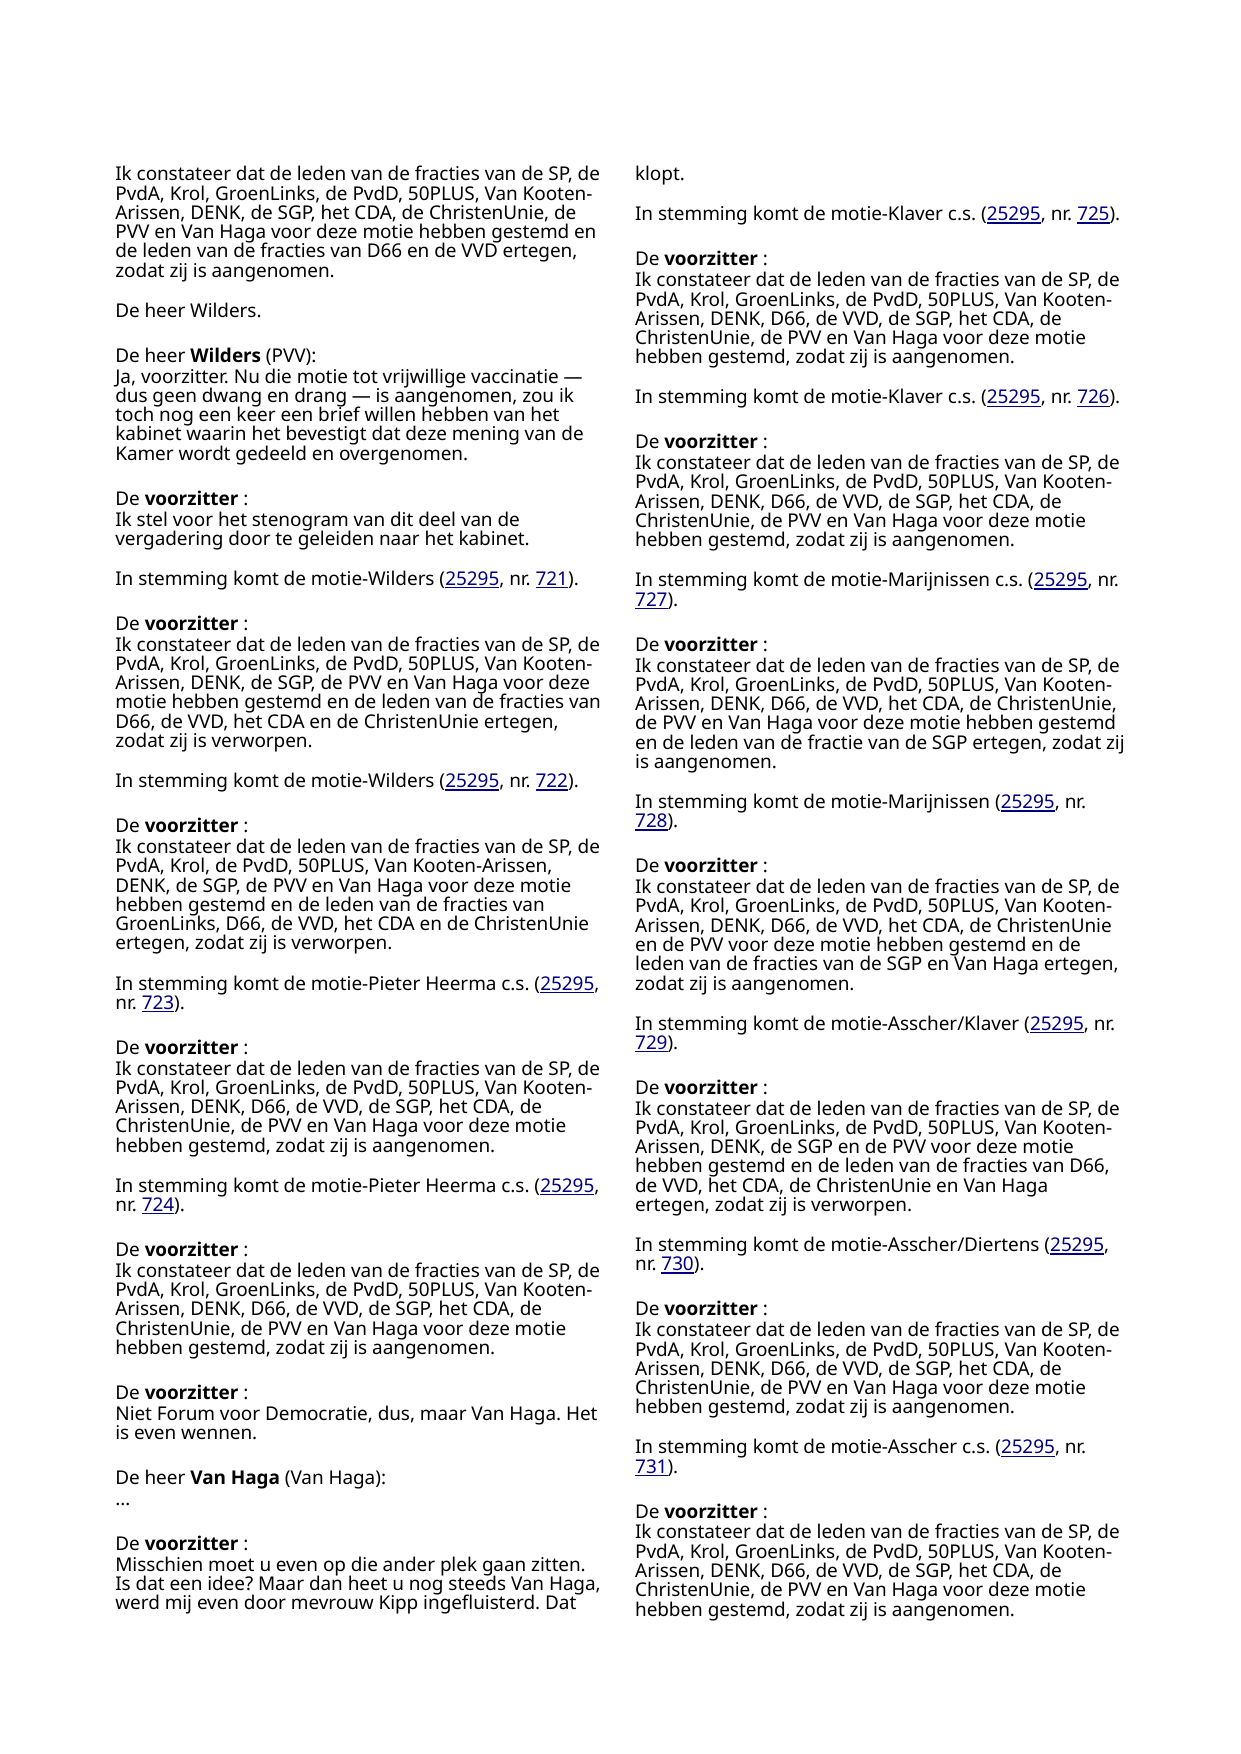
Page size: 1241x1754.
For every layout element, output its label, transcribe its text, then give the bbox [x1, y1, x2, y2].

text De heer Wilders (PVV): [115, 342, 605, 368]
text Ik constateer dat de leden van de fracties van de SP, de PvdA, Krol, GroenLinks, de PvdD, 50PLUS, Van Kooten-Arissen, DENK, D66, de VVD, het CDA, de ChristenUnie en de PVV voor deze motie hebben gestemd en de leden van de fracties van de SGP en Van Haga ertegen, zodat zij is aangenomen. [635, 878, 1125, 994]
text De voorzitter : [635, 428, 1125, 454]
text In stemming komt de motie-Marijnissen c.s. (25295, nr. 727). [635, 571, 1125, 610]
text De voorzitter : [635, 246, 1125, 271]
text De heer Van Haga (Van Haga): [115, 1464, 605, 1490]
text In stemming komt de motie-Pieter Heerma c.s. (25295, nr. 723). [115, 974, 605, 1013]
text In stemming komt de motie-Wilders (25295, nr. 721). [115, 570, 605, 589]
text In stemming komt de motie-Asscher/Klaver (25295, nr. 729). [635, 1014, 1125, 1053]
text De voorzitter : [635, 1498, 1125, 1523]
text Ik constateer dat de leden van de fracties van de SP, de PvdA, Krol, GroenLinks, de PvdD, 50PLUS, Van Kooten-Arissen, DENK, D66, de VVD, de SGP, het CDA, de ChristenUnie, de PVV en Van Haga voor deze motie hebben gestemd, zodat zij is aangenomen. [115, 1059, 605, 1156]
text De voorzitter : [115, 1236, 605, 1262]
text Ik constateer dat de leden van de fracties van de SP, de PvdA, Krol, GroenLinks, de PvdD, 50PLUS, Van Kooten-Arissen, DENK, D66, de VVD, de SGP, het CDA, de ChristenUnie, de PVV en Van Haga voor deze motie hebben gestemd, zodat zij is aangenomen. [635, 1523, 1125, 1620]
text Ik constateer dat de leden van de fracties van de SP, de PvdA, Krol, GroenLinks, de PvdD, 50PLUS, Van Kooten-Arissen, DENK, de SGP, de PVV en Van Haga voor deze motie hebben gestemd en de leden van de fracties van D66, de VVD, het CDA en de ChristenUnie ertegen, zodat zij is verworpen. [115, 636, 605, 751]
text De voorzitter : [115, 812, 605, 838]
text Ik constateer dat de leden van de fracties van de SP, de PvdA, Krol, GroenLinks, de PvdD, 50PLUS, Van Kooten-Arissen, DENK, de SGP en de PVV voor deze motie hebben gestemd en de leden van de fracties van D66, de VVD, het CDA, de ChristenUnie en Van Haga ertegen, zodat zij is verworpen. [635, 1100, 1125, 1215]
text De voorzitter : [115, 610, 605, 636]
text Ik stel voor het stenogram van dit deel van de vergadering door te geleiden naar het kabinet. [115, 511, 605, 549]
text In stemming komt de motie-Pieter Heerma c.s. (25295, nr. 724). [115, 1177, 605, 1215]
text In stemming komt de motie-Asscher c.s. (25295, nr. 731). [635, 1438, 1125, 1477]
text De voorzitter : [635, 1296, 1125, 1321]
text De heer Wilders. [115, 302, 605, 321]
text De voorzitter : [115, 1034, 605, 1059]
text In stemming komt de motie-Klaver c.s. (25295, nr. 726). [635, 388, 1125, 408]
text Ik constateer dat de leden van de fracties van de SP, de PvdA, Krol, GroenLinks, de PvdD, 50PLUS, Van Kooten-Arissen, DENK, de SGP, het CDA, de ChristenUnie, de PVV en Van Haga voor deze motie hebben gestemd en de leden van de fracties van D66 en de VVD ertegen, zodat zij is aangenomen. [115, 165, 605, 281]
text Ik constateer dat de leden van de fracties van de SP, de PvdA, Krol, de PvdD, 50PLUS, Van Kooten-Arissen, DENK, de SGP, de PVV en Van Haga voor deze motie hebben gestemd en de leden van de fracties van GroenLinks, D66, de VVD, het CDA en de ChristenUnie ertegen, zodat zij is verworpen. [115, 838, 605, 954]
text De voorzitter : [635, 852, 1125, 878]
text Misschien moet u even op die ander plek gaan zitten. Is dat een idee? Maar dan heet u nog steeds Van Haga, werd mij even door mevrouw Kipp ingefluisterd. Dat [115, 1556, 605, 1613]
text Ik constateer dat de leden van de fracties van de SP, de PvdA, Krol, GroenLinks, de PvdD, 50PLUS, Van Kooten-Arissen, DENK, D66, de VVD, de SGP, het CDA, de ChristenUnie, de PVV en Van Haga voor deze motie hebben gestemd, zodat zij is aangenomen. [635, 454, 1125, 551]
text Ik constateer dat de leden van de fracties van de SP, de PvdA, Krol, GroenLinks, de PvdD, 50PLUS, Van Kooten-Arissen, DENK, D66, de VVD, het CDA, de ChristenUnie, de PVV en Van Haga voor deze motie hebben gestemd en de leden van de fractie van de SGP ertegen, zodat zij is aangenomen. [635, 657, 1125, 772]
text De voorzitter : [115, 1530, 605, 1556]
text In stemming komt de motie-Marijnissen (25295, nr. 728). [635, 793, 1125, 832]
text In stemming komt de motie-Klaver c.s. (25295, nr. 725). [635, 205, 1125, 225]
text Ja, voorzitter. Nu die motie tot vrijwillige vaccinatie — dus geen dwang en drang — is aangenomen, zou ik toch nog een keer een brief willen hebben van het kabinet waarin het bevestigt dat deze mening van de Kamer wordt gedeeld en overgenomen. [115, 368, 605, 464]
text De voorzitter : [115, 1379, 605, 1405]
text Niet Forum voor Democratie, dus, maar Van Haga. Het is even wennen. [115, 1405, 605, 1443]
text Ik constateer dat de leden van de fracties van de SP, de PvdA, Krol, GroenLinks, de PvdD, 50PLUS, Van Kooten-Arissen, DENK, D66, de VVD, de SGP, het CDA, de ChristenUnie, de PVV en Van Haga voor deze motie hebben gestemd, zodat zij is aangenomen. [635, 1321, 1125, 1418]
text In stemming komt de motie-Asscher/Diertens (25295, nr. 730). [635, 1236, 1125, 1275]
text De voorzitter : [635, 631, 1125, 657]
text De voorzitter : [115, 485, 605, 511]
text Ik constateer dat de leden van de fracties van de SP, de PvdA, Krol, GroenLinks, de PvdD, 50PLUS, Van Kooten-Arissen, DENK, D66, de VVD, de SGP, het CDA, de ChristenUnie, de PVV en Van Haga voor deze motie hebben gestemd, zodat zij is aangenomen. [635, 271, 1125, 368]
text klopt. [635, 165, 1125, 184]
text … [115, 1490, 605, 1509]
text Ik constateer dat de leden van de fracties van de SP, de PvdA, Krol, GroenLinks, de PvdD, 50PLUS, Van Kooten-Arissen, DENK, D66, de VVD, de SGP, het CDA, de ChristenUnie, de PVV en Van Haga voor deze motie hebben gestemd, zodat zij is aangenomen. [115, 1262, 605, 1358]
text In stemming komt de motie-Wilders (25295, nr. 722). [115, 772, 605, 791]
text De voorzitter : [635, 1074, 1125, 1100]
